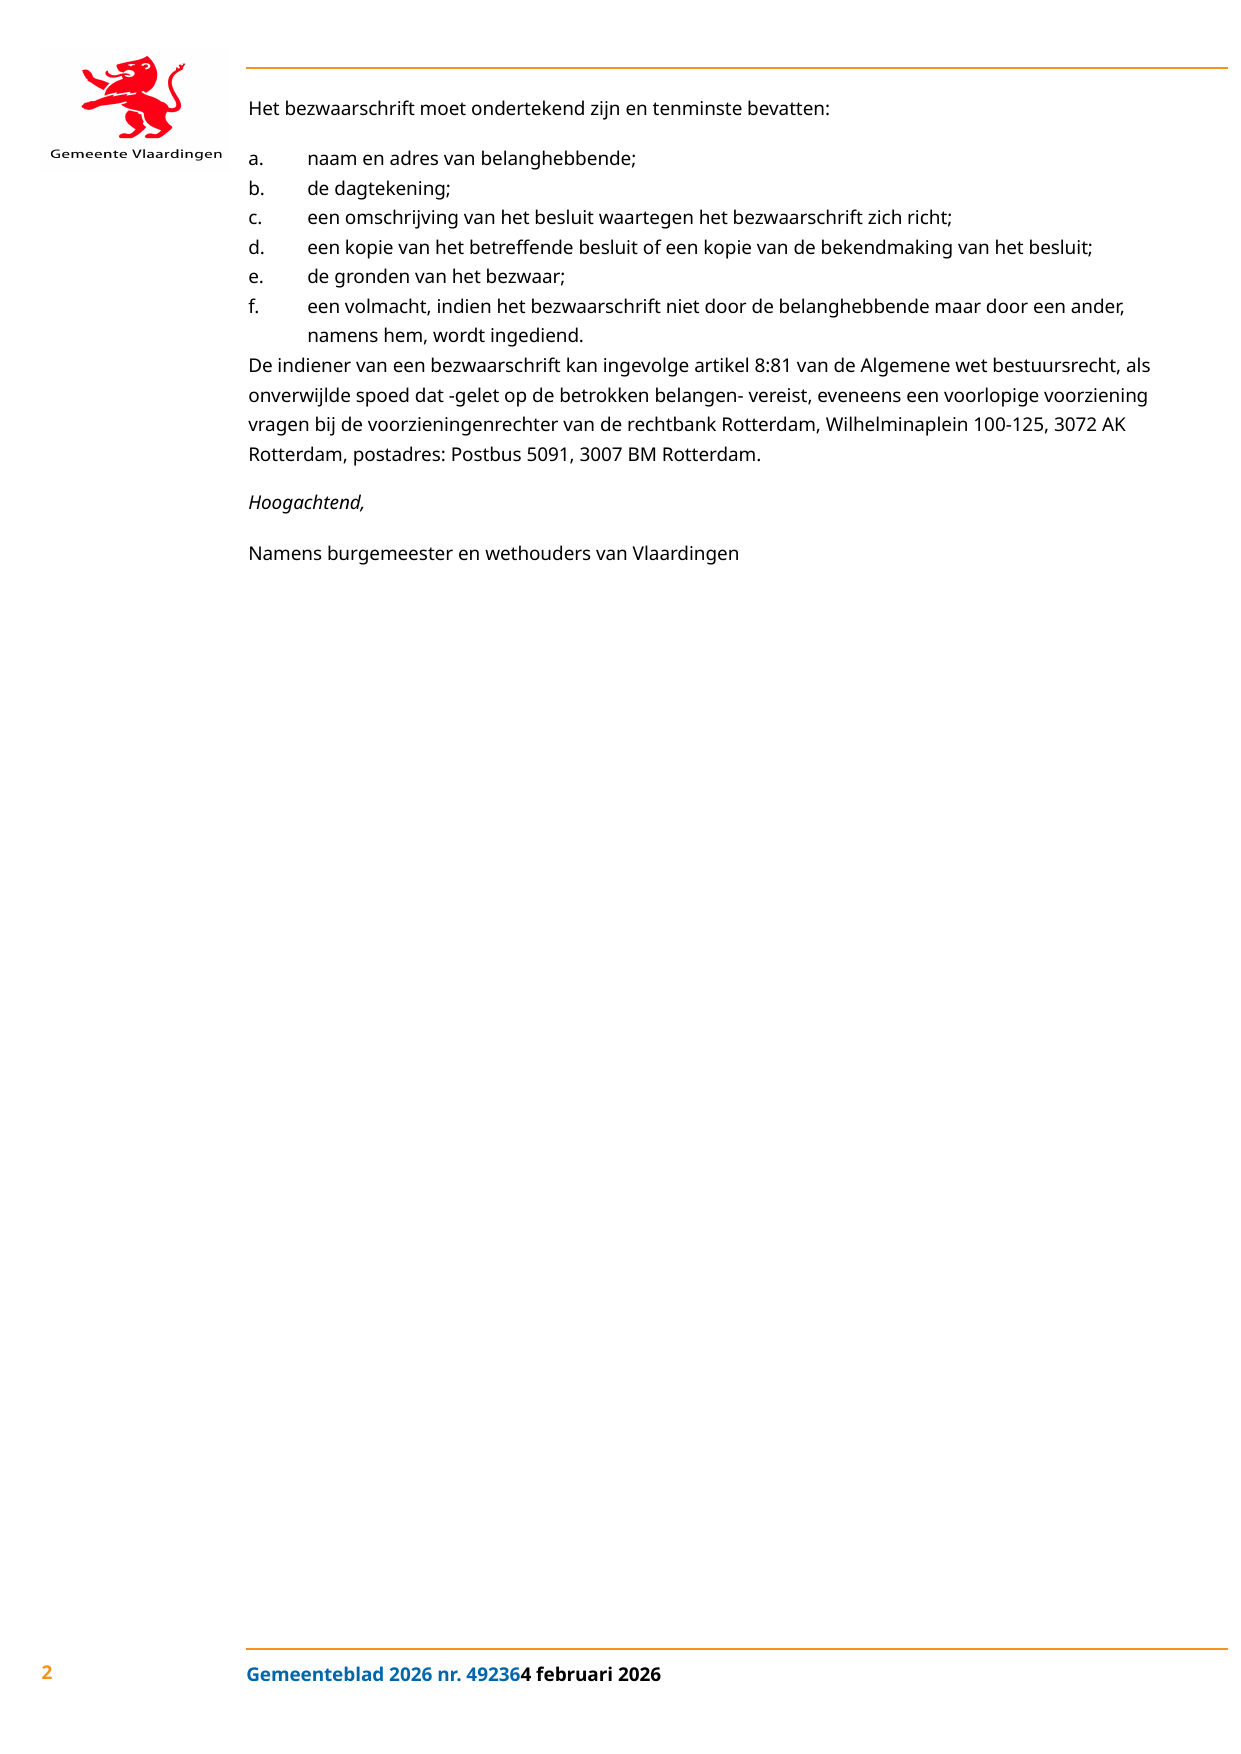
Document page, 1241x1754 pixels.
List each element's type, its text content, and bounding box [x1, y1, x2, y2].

text Het bezwaarschrift moet ondertekend zijn en tenminste bevatten: [248, 95, 1152, 121]
text Hoogachtend, [248, 489, 1152, 514]
list de gronden van het bezwaar; [248, 263, 1152, 289]
picture [41, 47, 231, 172]
list naam en adres van belanghebbende; [248, 145, 1152, 171]
list een volmacht, indien het bezwaarschrift niet door de belanghebbende maar door een ander, namens hem, wordt ingediend. [248, 293, 1152, 348]
text De indiener van een bezwaarschrift kan ingevolge artikel 8:81 van de Algemene wet bestuursrecht, als onverwijlde spoed dat -gelet op de betrokken belangen- vereist, eveneens een voorlopige voorziening vragen bij de voorzieningenrechter van de rechtbank Rotterdam, Wilhelminaplein 100-125, 3072 AK Rotterdam, postadres: Postbus 5091, 3007 BM Rotterdam. [248, 352, 1152, 467]
list een omschrijving van het besluit waartegen het bezwaarschrift zich richt; [248, 204, 1152, 230]
list een kopie van het betreffende besluit of een kopie van de bekendmaking van het besluit; [248, 234, 1152, 260]
text Namens burgemeester en wethouders van Vlaardingen [248, 540, 1152, 566]
list de dagtekening; [248, 175, 1152, 201]
